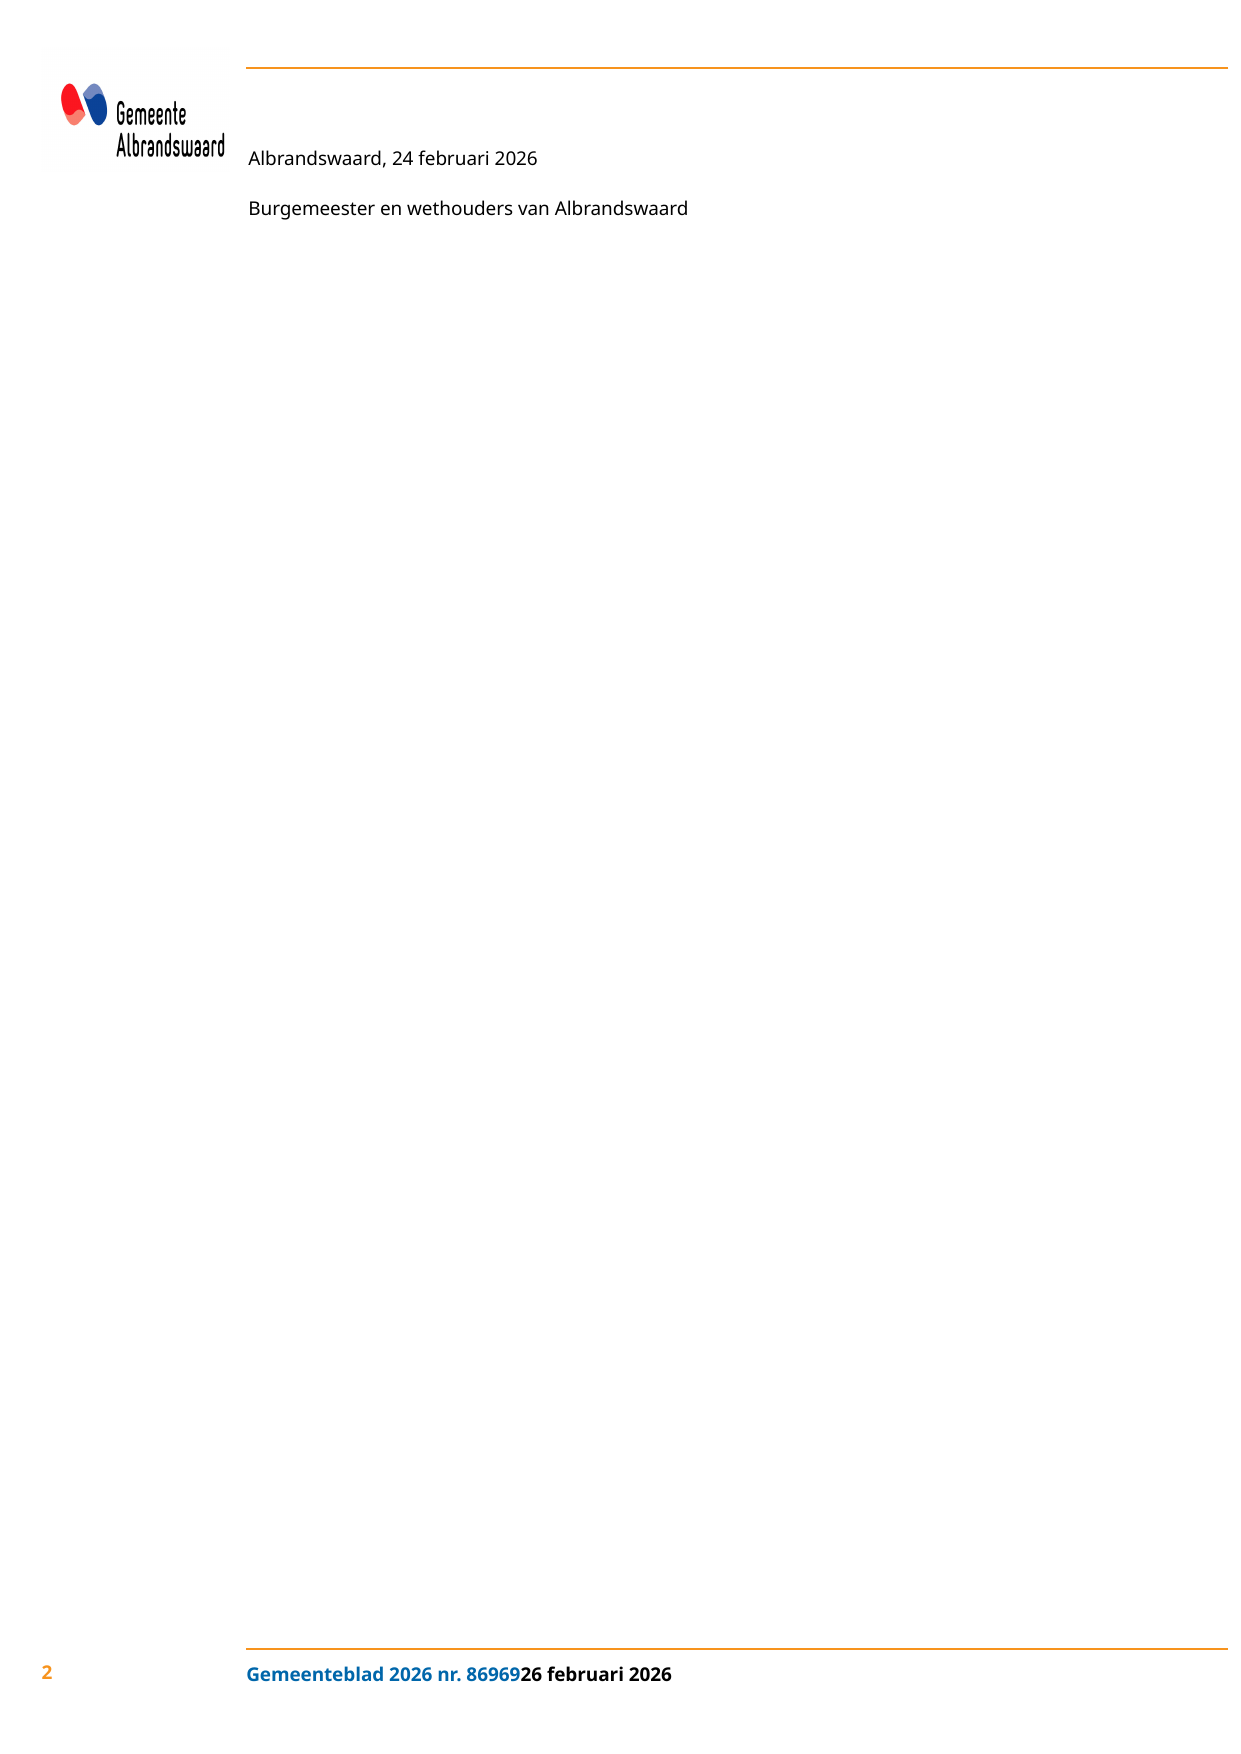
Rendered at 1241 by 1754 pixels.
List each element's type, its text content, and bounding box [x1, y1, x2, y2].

text Burgemeester en wethouders van Albrandswaard [248, 196, 1152, 221]
picture [41, 47, 231, 172]
text Albrandswaard, 24 februari 2026 [248, 145, 1152, 171]
